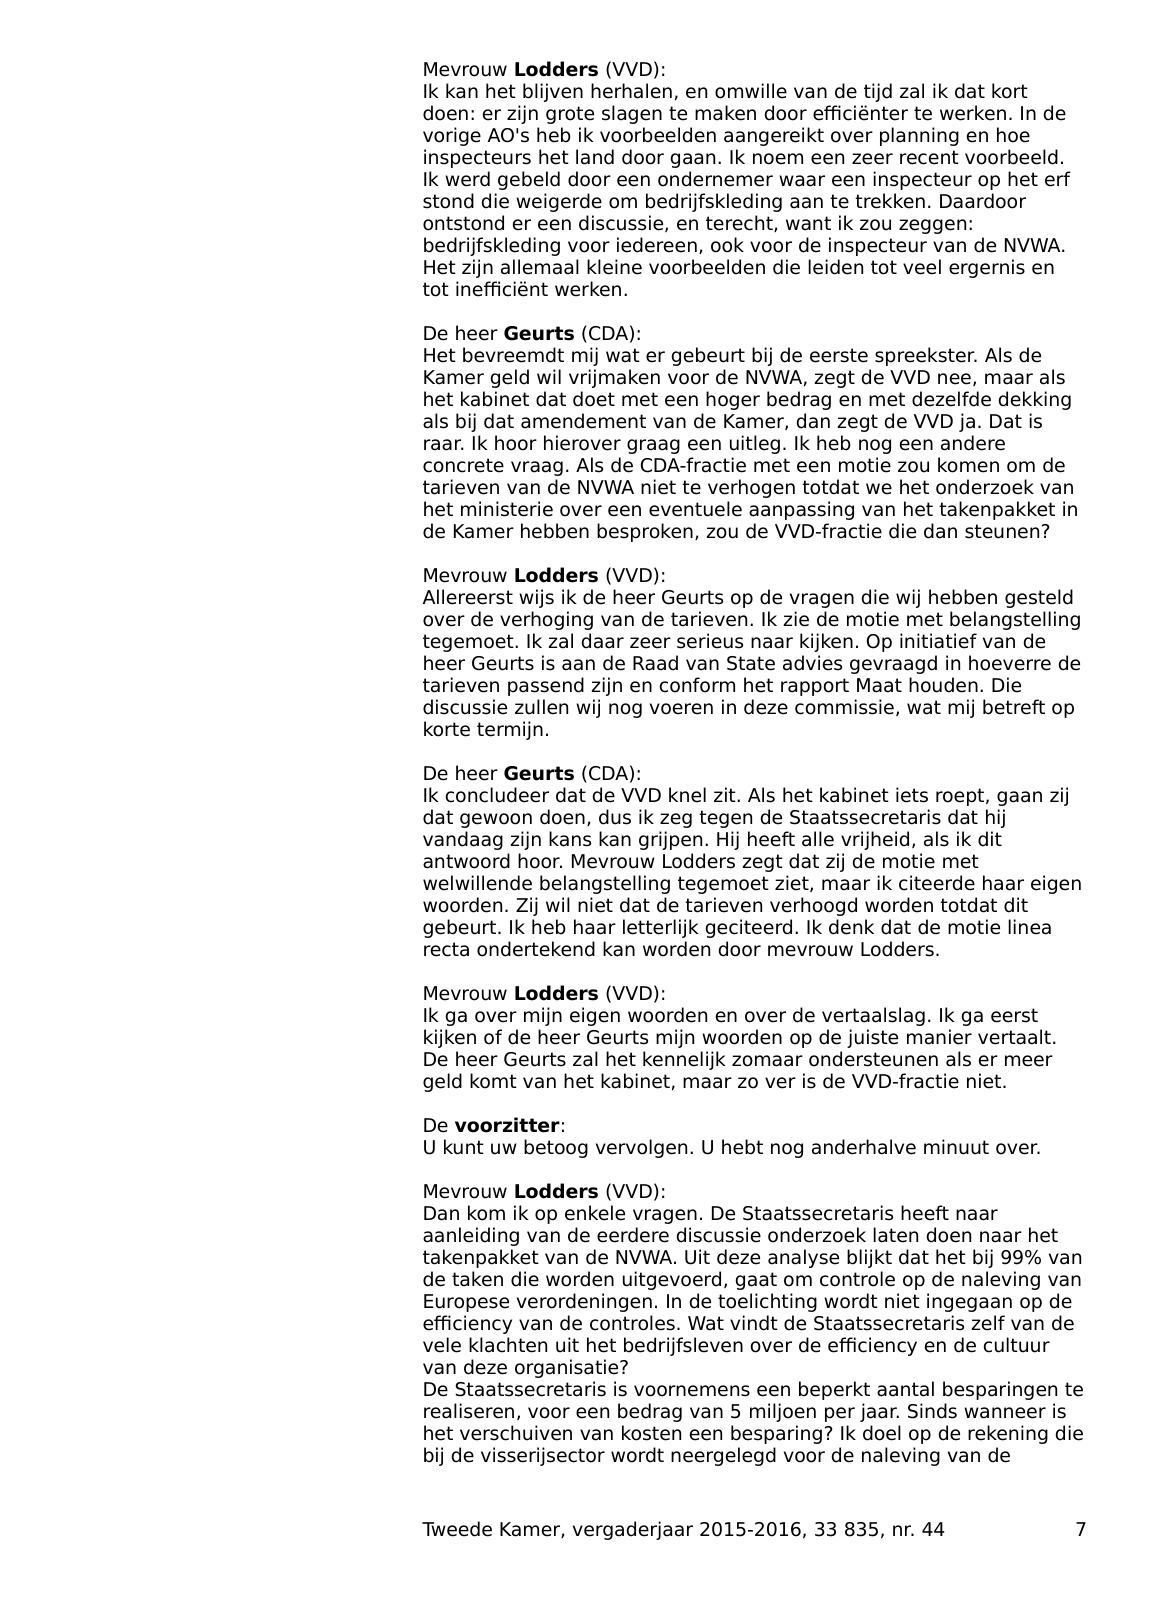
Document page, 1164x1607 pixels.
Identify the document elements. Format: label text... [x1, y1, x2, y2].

text U kunt uw betoog vervolgen. U hebt nog anderhalve minuut over. [422, 1137, 1087, 1159]
text Ik kan het blijven herhalen, en omwille van de tijd zal ik dat kort doen: er zijn grote slagen te maken door efficiënter te werken. In de vorige AO's heb ik voorbeelden aangereikt over planning en hoe inspecteurs het land door gaan. Ik noem een zeer recent voorbeeld. Ik werd gebeld door een ondernemer waar een inspecteur op het erf stond die weigerde om bedrijfskleding aan te trekken. Daardoor ontstond er een discussie, en terecht, want ik zou zeggen: bedrijfskleding voor iedereen, ook voor de inspecteur van de NVWA. Het zijn allemaal kleine voorbeelden die leiden tot veel ergernis en tot inefficiënt werken. [422, 81, 1087, 301]
text Ik ga over mijn eigen woorden en over de vertaalslag. Ik ga eerst kijken of de heer Geurts mijn woorden op de juiste manier vertaalt. De heer Geurts zal het kennelijk zomaar ondersteunen als er meer geld komt van het kabinet, maar zo ver is de VVD-fractie niet. [422, 1005, 1087, 1093]
text Het bevreemdt mij wat er gebeurt bij de eerste spreekster. Als de Kamer geld wil vrijmaken voor de NVWA, zegt de VVD nee, maar als het kabinet dat doet met een hoger bedrag en met dezelfde dekking als bij dat amendement van de Kamer, dan zegt de VVD ja. Dat is raar. Ik hoor hierover graag een uitleg. Ik heb nog een andere concrete vraag. Als de CDA-fractie met een motie zou komen om de tarieven van de NVWA niet te verhogen totdat we het onderzoek van het ministerie over een eventuele aanpassing van het takenpakket in de Kamer hebben besproken, zou de VVD-fractie die dan steunen? [422, 345, 1087, 543]
text Mevrouw Lodders (VVD): [422, 59, 1087, 81]
text De voorzitter: [422, 1115, 1087, 1137]
text Mevrouw Lodders (VVD): [422, 983, 1087, 1005]
text De heer Geurts (CDA): [422, 763, 1087, 785]
text Allereerst wijs ik de heer Geurts op de vragen die wij hebben gesteld over de verhoging van de tarieven. Ik zie de motie met belangstelling tegemoet. Ik zal daar zeer serieus naar kijken. Op initiatief van de heer Geurts is aan de Raad van State advies gevraagd in hoeverre de tarieven passend zijn en conform het rapport Maat houden. Die discussie zullen wij nog voeren in deze commissie, wat mij betreft op korte termijn. [422, 587, 1087, 741]
text De heer Geurts (CDA): [422, 323, 1087, 345]
text De Staatssecretaris is voornemens een beperkt aantal besparingen te realiseren, voor een bedrag van 5 miljoen per jaar. Sinds wanneer is het verschuiven van kosten een besparing? Ik doel op de rekening die bij de visserijsector wordt neergelegd voor de naleving van de [422, 1379, 1087, 1467]
text Mevrouw Lodders (VVD): [422, 1181, 1087, 1203]
text Ik concludeer dat de VVD knel zit. Als het kabinet iets roept, gaan zij dat gewoon doen, dus ik zeg tegen de Staatssecretaris dat hij vandaag zijn kans kan grijpen. Hij heeft alle vrijheid, als ik dit antwoord hoor. Mevrouw Lodders zegt dat zij de motie met welwillende belangstelling tegemoet ziet, maar ik citeerde haar eigen woorden. Zij wil niet dat de tarieven verhoogd worden totdat dit gebeurt. Ik heb haar letterlijk geciteerd. Ik denk dat de motie linea recta ondertekend kan worden door mevrouw Lodders. [422, 785, 1087, 961]
text Mevrouw Lodders (VVD): [422, 565, 1087, 587]
text Dan kom ik op enkele vragen. De Staatssecretaris heeft naar aanleiding van de eerdere discussie onderzoek laten doen naar het takenpakket van de NVWA. Uit deze analyse blijkt dat het bij 99% van de taken die worden uitgevoerd, gaat om controle op de naleving van Europese verordeningen. In de toelichting wordt niet ingegaan op de efficiency van de controles. Wat vindt de Staatssecretaris zelf van de vele klachten uit het bedrijfsleven over de efficiency en de cultuur van deze organisatie? [422, 1203, 1087, 1379]
